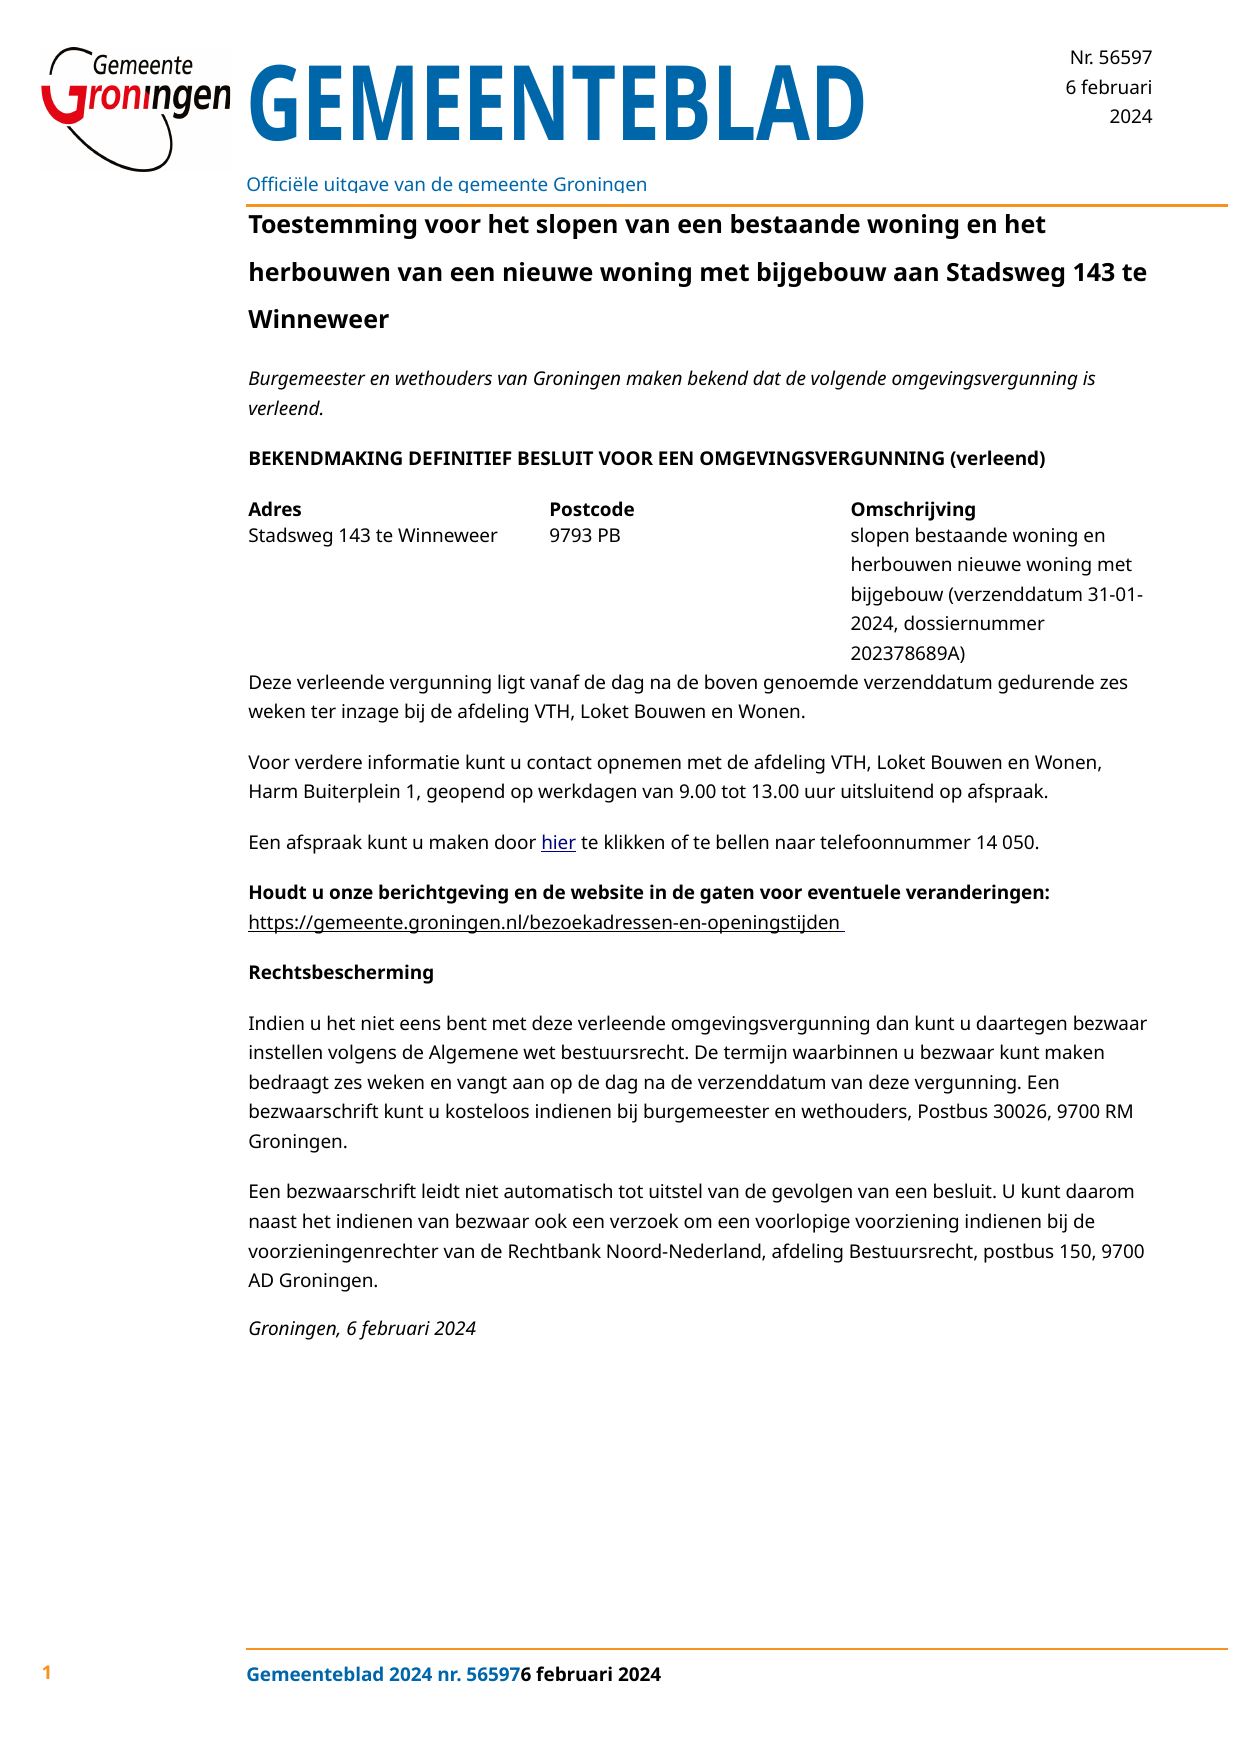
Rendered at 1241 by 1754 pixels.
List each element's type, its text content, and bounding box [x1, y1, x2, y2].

picture [41, 47, 231, 172]
table_cell slopen bestaande woning en herbouwen nieuwe woning met bijgebouw (verzenddatum 31-01-2024, dossiernummer 202378689A) [850, 522, 1152, 666]
table_cell Stadsweg 143 te Winneweer [248, 522, 549, 666]
text Voor verdere informatie kunt u contact opnemen met de afdeling VTH, Loket Bouwen en Wonen, Harm Buiterplein 1, geopend op werkdagen van 9.00 tot 13.00 uur uitsluitend op afspraak. [248, 749, 1152, 804]
text Indien u het niet eens bent met deze verleende omgevingsvergunning dan kunt u daartegen bezwaar instellen volgens de Algemene wet bestuursrecht. De termijn waarbinnen u bezwaar kunt maken bedraagt zes weken en vangt aan op de dag na de verzenddatum van deze vergunning. Een bezwaarschrift kunt u kosteloos indienen bij burgemeester en wethouders, Postbus 30026, 9700 RM Groningen. [248, 1010, 1152, 1154]
text Toestemming voor het slopen van een bestaande woning en het herbouwen van een nieuwe woning met bijgebouw aan Stadsweg 143 te Winneweer [248, 207, 1152, 336]
table_cell 9793 PB [549, 522, 850, 666]
text BEKENDMAKING DEFINITIEF BESLUIT VOOR EEN OMGEVINGSVERGUNNING (verleend) [248, 446, 1152, 471]
text Houdt u onze berichtgeving en de website in de gaten voor eventuele veranderingen: https://gemeente.groningen.nl/bezoekadressen-en-openingstijden [248, 879, 1152, 935]
text Burgemeester en wethouders van Groningen maken bekend dat de volgende omgevingsvergunning is verleend. [248, 366, 1152, 421]
table_header Postcode [549, 496, 850, 522]
table_header Adres [248, 496, 549, 522]
table_header Omschrijving [850, 496, 1152, 522]
text Deze verleende vergunning ligt vanaf de dag na de boven genoemde verzenddatum gedurende zes weken ter inzage bij de afdeling VTH, Loket Bouwen en Wonen. [248, 669, 1152, 724]
text Een afspraak kunt u maken door hier te klikken of te bellen naar telefoonnummer 14 050. [248, 829, 1152, 855]
text Rechtsbescherming [248, 959, 1152, 985]
text Groningen, 6 februari 2024 [248, 1315, 1152, 1341]
text Een bezwaarschrift leidt niet automatisch tot uitstel van de gevolgen van een besluit. U kunt daarom naast het indienen van bezwaar ook een verzoek om een voorlopige voorziening indienen bij de voorzieningenrechter van de Rechtbank Noord-Nederland, afdeling Bestuursrecht, postbus 150, 9700 AD Groningen. [248, 1179, 1152, 1293]
